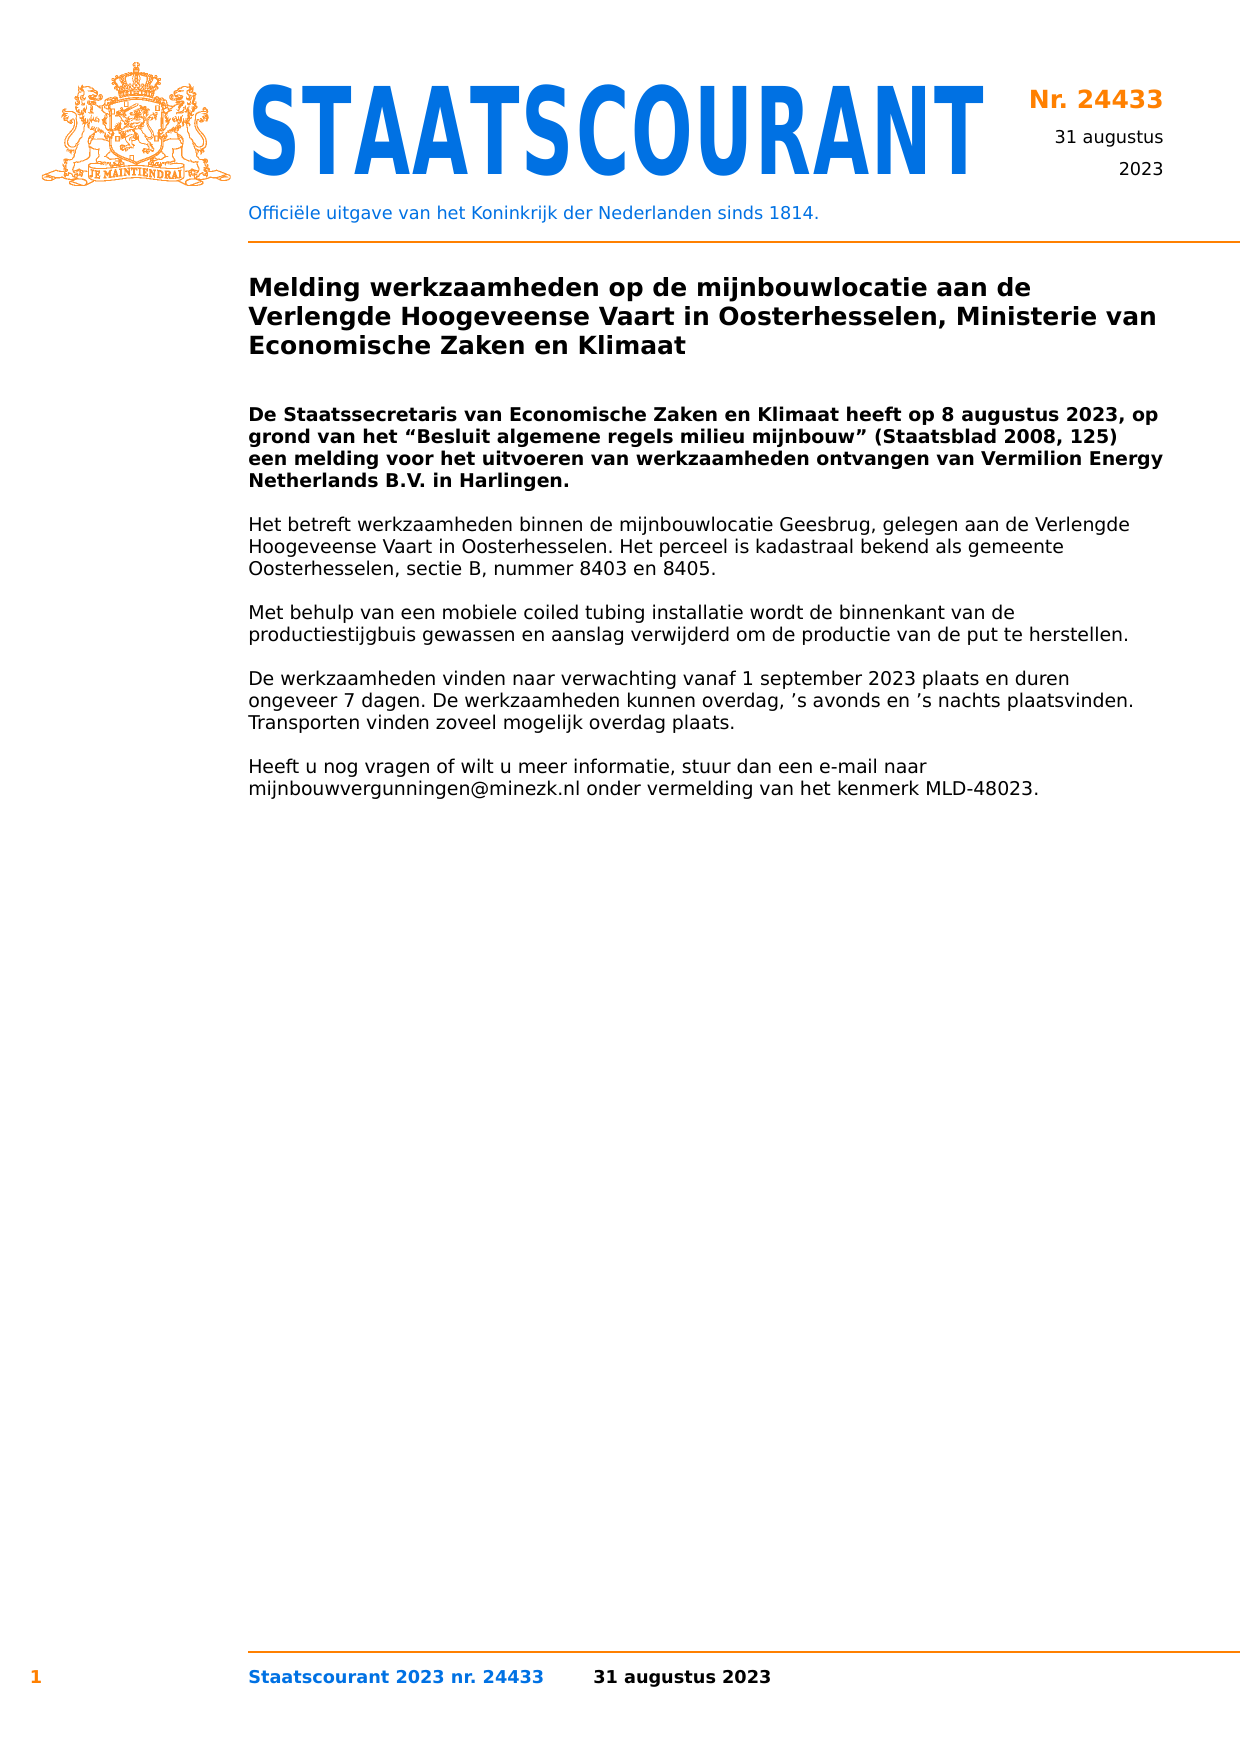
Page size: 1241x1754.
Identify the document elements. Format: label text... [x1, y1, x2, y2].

text De Staatssecretaris van Economische Zaken en Klimaat heeft op 8 augustus 2023, op grond van het “Besluit algemene regels milieu mijnbouw” (Staatsblad 2008, 125) een melding voor het uitvoeren van werkzaamheden ontvangen van Vermilion Energy Netherlands B.V. in Harlingen. [248, 404, 1163, 492]
table_cell 31 augustus [998, 121, 1240, 153]
text Heeft u nog vragen of wilt u meer informatie, stuur dan een e-mail naar mijnbouwvergunningen@minezk.nl onder vermelding van het kenmerk MLD-48023. [248, 756, 1163, 799]
table_header [25, 62, 248, 241]
table_cell 2023 [998, 153, 1240, 203]
picture [41, 62, 231, 186]
table_cell Officiële uitgave van het Koninkrijk der Nederlanden sinds 1814. [248, 203, 1240, 241]
text Met behulp van een mobiele coiled tubing installatie wordt de binnenkant van de productiestijgbuis gewassen en aanslag verwijderd om de productie van de put te herstellen. [248, 602, 1163, 646]
table_header STAATSCOURANT [248, 62, 998, 203]
text Het betreft werkzaamheden binnen de mijnbouwlocatie Geesbrug, gelegen aan de Verlengde Hoogeveense Vaart in Oosterhesselen. Het perceel is kadastraal bekend als gemeente Oosterhesselen, sectie B, nummer 8403 en 8405. [248, 514, 1163, 580]
text De werkzaamheden vinden naar verwachting vanaf 1 september 2023 plaats en duren ongeveer 7 dagen. De werkzaamheden kunnen overdag, ’s avonds en ’s nachts plaatsvinden. Transporten vinden zoveel mogelijk overdag plaats. [248, 668, 1163, 734]
subtitle Melding werkzaamheden op de mijnbouwlocatie aan de Verlengde Hoogeveense Vaart in Oosterhesselen, Ministerie van Economische Zaken en Klimaat [248, 273, 1163, 361]
table_header Nr. 24433 [998, 62, 1240, 121]
